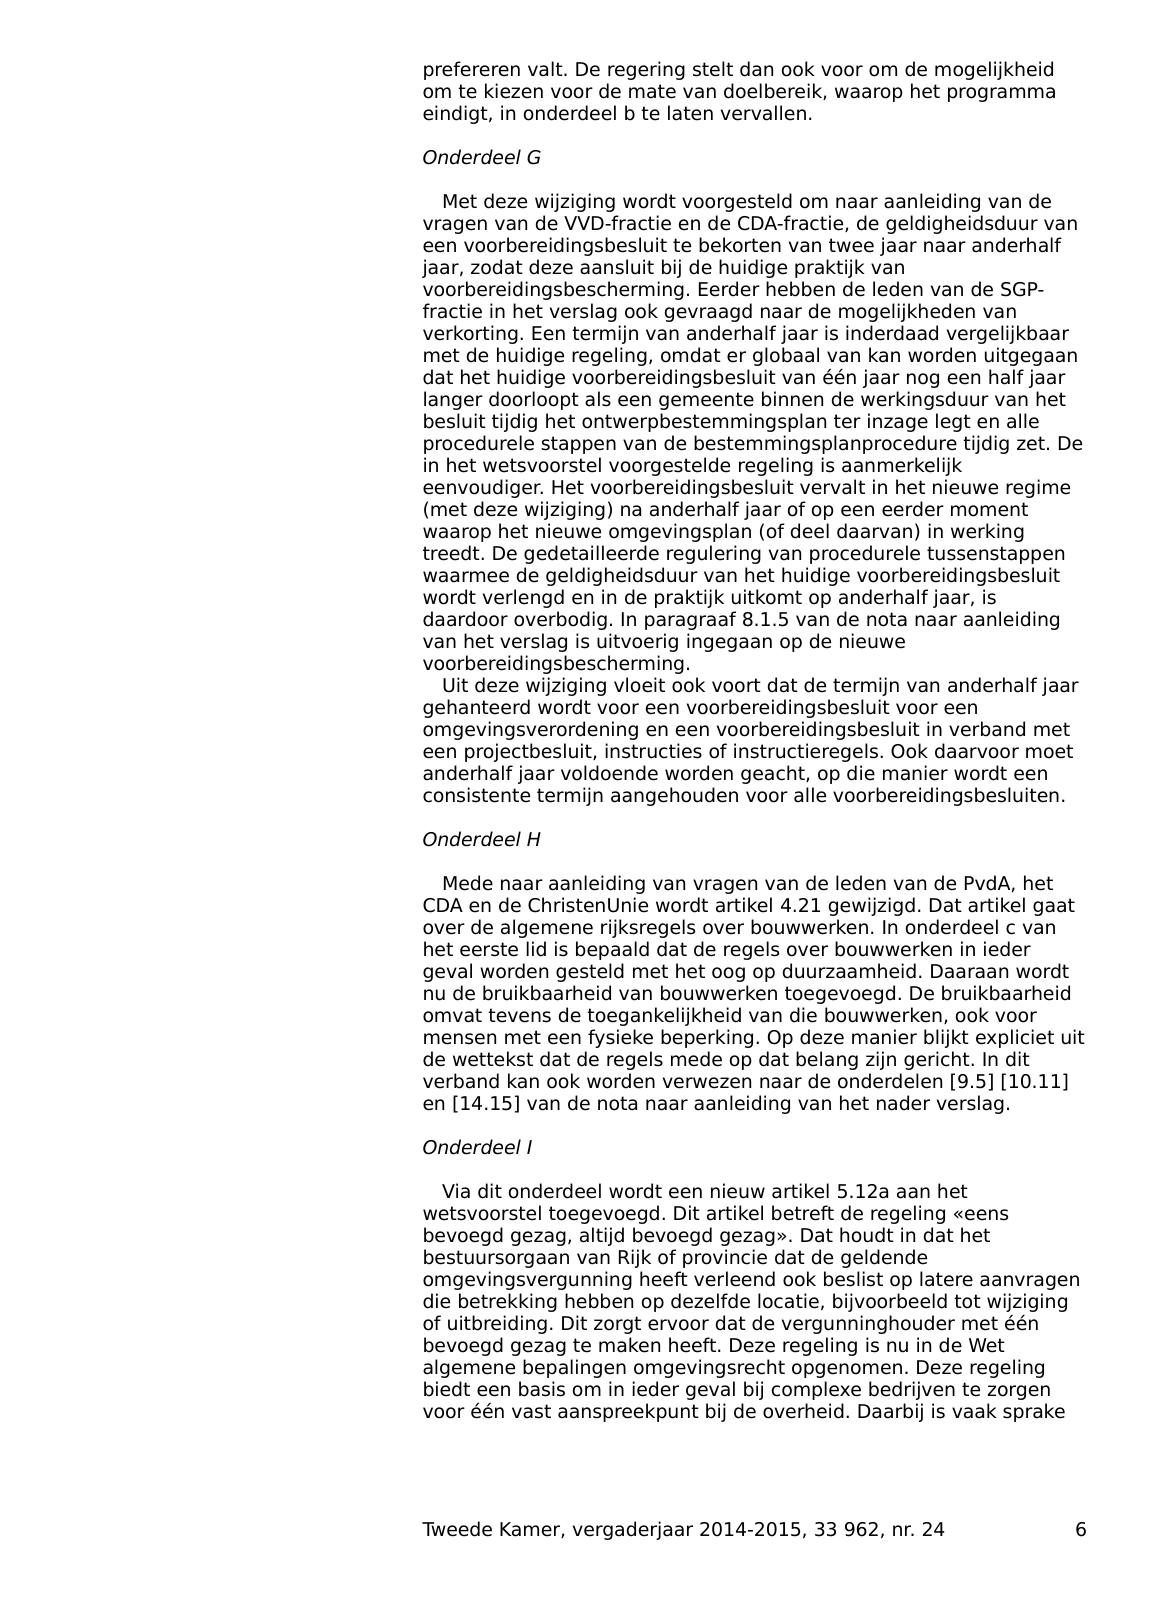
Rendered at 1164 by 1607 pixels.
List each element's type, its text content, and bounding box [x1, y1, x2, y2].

text Uit deze wijziging vloeit ook voort dat de termijn van anderhalf jaar gehanteerd wordt voor een voorbereidingsbesluit voor een omgevingsverordening en een voorbereidingsbesluit in verband met een projectbesluit, instructies of instructieregels. Ook daarvoor moet anderhalf jaar voldoende worden geacht, op die manier wordt een consistente termijn aangehouden voor alle voorbereidingsbesluiten. [422, 675, 1087, 807]
text Met deze wijziging wordt voorgesteld om naar aanleiding van de vragen van de VVD-fractie en de CDA-fractie, de geldigheidsduur van een voorbereidingsbesluit te bekorten van twee jaar naar anderhalf jaar, zodat deze aansluit bij de huidige praktijk van voorbereidingsbescherming. Eerder hebben de leden van de SGP-fractie in het verslag ook gevraagd naar de mogelijkheden van verkorting. Een termijn van anderhalf jaar is inderdaad vergelijkbaar met de huidige regeling, omdat er globaal van kan worden uitgegaan dat het huidige voorbereidingsbesluit van één jaar nog een half jaar langer doorloopt als een gemeente binnen de werkingsduur van het besluit tijdig het ontwerpbestemmingsplan ter inzage legt en alle procedurele stappen van de bestemmingsplanprocedure tijdig zet. De in het wetsvoorstel voorgestelde regeling is aanmerkelijk eenvoudiger. Het voorbereidingsbesluit vervalt in het nieuwe regime (met deze wijziging) na anderhalf jaar of op een eerder moment waarop het nieuwe omgevingsplan (of deel daarvan) in werking treedt. De gedetailleerde regulering van procedurele tussenstappen waarmee de geldigheidsduur van het huidige voorbereidingsbesluit wordt verlengd en in de praktijk uitkomt op anderhalf jaar, is daardoor overbodig. In paragraaf 8.1.5 van de nota naar aanleiding van het verslag is uitvoerig ingegaan op de nieuwe voorbereidingsbescherming. [422, 191, 1087, 675]
text Via dit onderdeel wordt een nieuw artikel 5.12a aan het wetsvoorstel toegevoegd. Dit artikel betreft de regeling «eens bevoegd gezag, altijd bevoegd gezag». Dat houdt in dat het bestuursorgaan van Rijk of provincie dat de geldende omgevingsvergunning heeft verleend ook beslist op latere aanvragen die betrekking hebben op dezelfde locatie, bijvoorbeeld tot wijziging of uitbreiding. Dit zorgt ervoor dat de vergunninghouder met één bevoegd gezag te maken heeft. Deze regeling is nu in de Wet algemene bepalingen omgevingsrecht opgenomen. Deze regeling biedt een basis om in ieder geval bij complexe bedrijven te zorgen voor één vast aanspreekpunt bij de overheid. Daarbij is vaak sprake [422, 1181, 1087, 1423]
subtitle Onderdeel G [422, 147, 1087, 169]
subtitle Onderdeel I [422, 1137, 1087, 1159]
text prefereren valt. De regering stelt dan ook voor om de mogelijkheid om te kiezen voor de mate van doelbereik, waarop het programma eindigt, in onderdeel b te laten vervallen. [422, 59, 1087, 125]
text Mede naar aanleiding van vragen van de leden van de PvdA, het CDA en de ChristenUnie wordt artikel 4.21 gewijzigd. Dat artikel gaat over de algemene rijksregels over bouwwerken. In onderdeel c van het eerste lid is bepaald dat de regels over bouwwerken in ieder geval worden gesteld met het oog op duurzaamheid. Daaraan wordt nu de bruikbaarheid van bouwwerken toegevoegd. De bruikbaarheid omvat tevens de toegankelijkheid van die bouwwerken, ook voor mensen met een fysieke beperking. Op deze manier blijkt expliciet uit de wettekst dat de regels mede op dat belang zijn gericht. In dit verband kan ook worden verwezen naar de onderdelen [9.5] [10.11] en [14.15] van de nota naar aanleiding van het nader verslag. [422, 873, 1087, 1115]
subtitle Onderdeel H [422, 829, 1087, 851]
